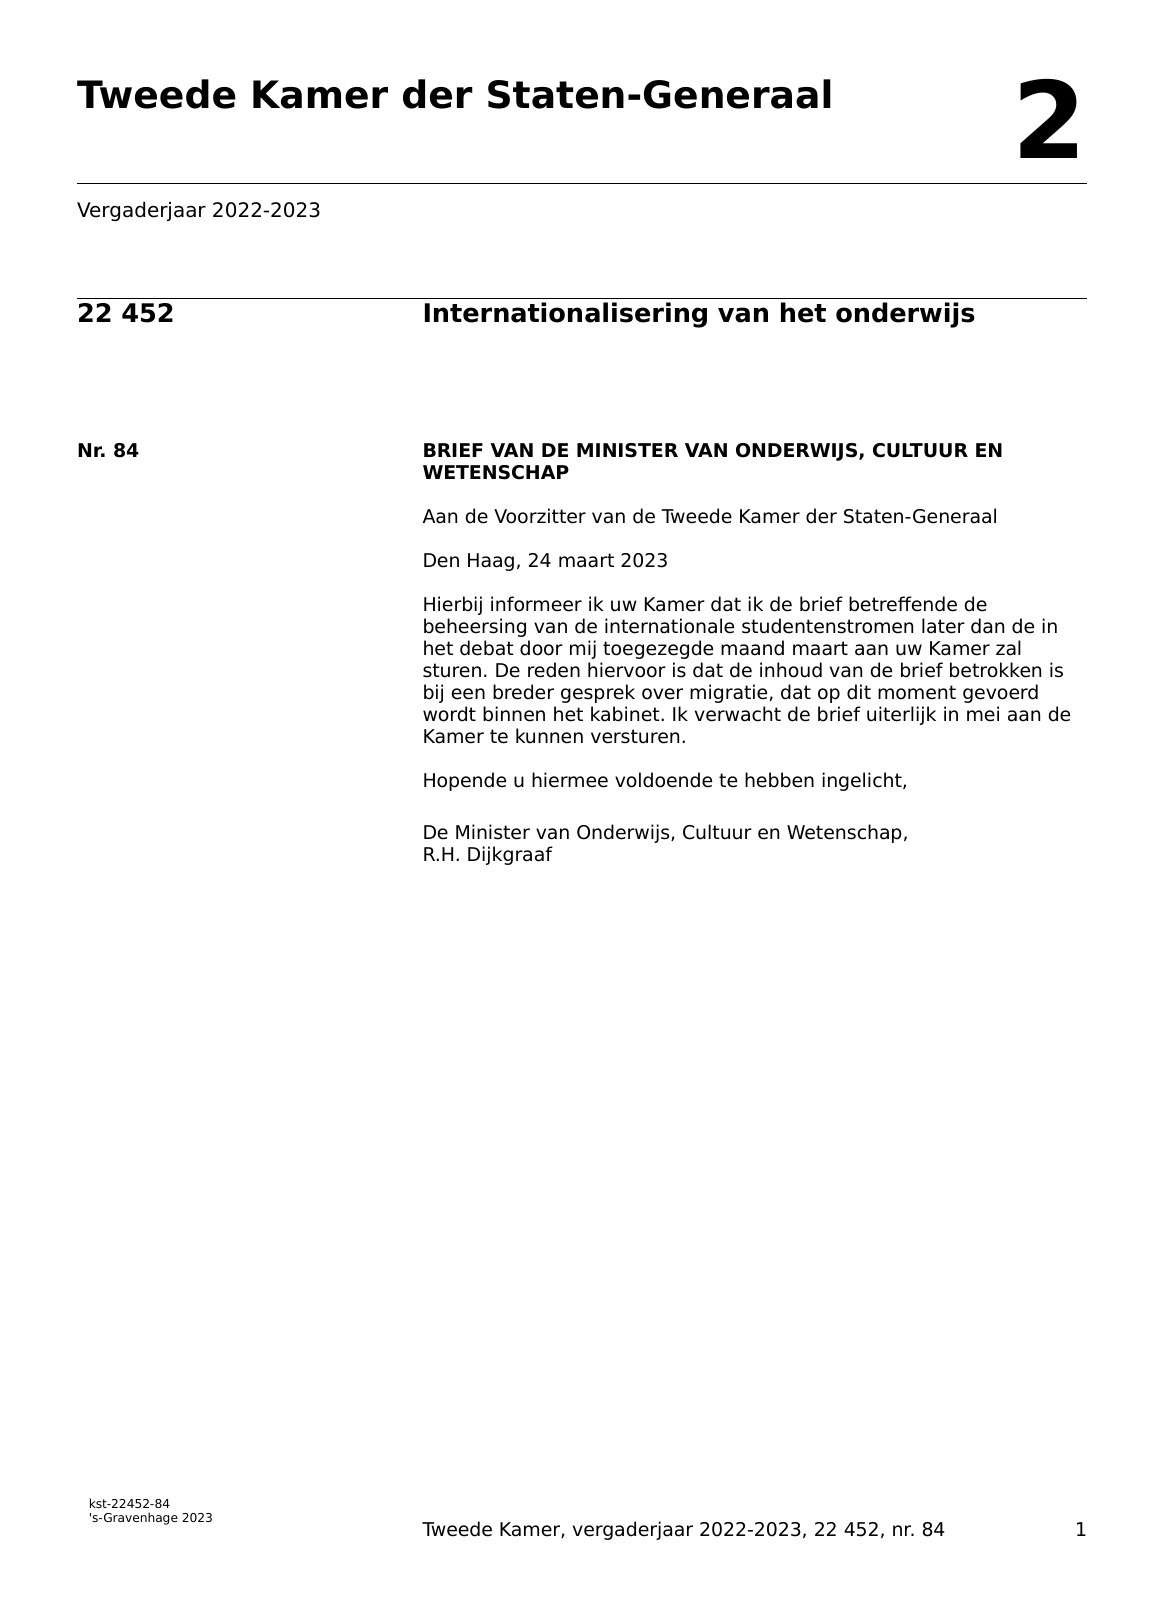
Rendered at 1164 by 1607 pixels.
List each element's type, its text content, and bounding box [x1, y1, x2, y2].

text De Minister van Onderwijs, Cultuur en Wetenschap, R.H. Dijkgraaf [422, 822, 1087, 866]
text Aan de Voorzitter van de Tweede Kamer der Staten-Generaal [422, 506, 1087, 528]
subtitle 22 452 Internationalisering van het onderwijs [77, 299, 1087, 329]
text 's-Gravenhage 2023 [88, 1511, 323, 1525]
text Hopende u hiermee voldoende te hebben ingelicht, [422, 770, 1087, 792]
table_header 2 [886, 59, 1087, 183]
text Den Haag, 24 maart 2023 [422, 550, 1087, 572]
text Hierbij informeer ik uw Kamer dat ik de brief betreffende de beheersing van de internationale studentenstromen later dan de in het debat door mij toegezegde maand maart aan uw Kamer zal sturen. De reden hiervoor is dat de inhoud van de brief betrokken is bij een breder gesprek over migratie, dat op dit moment gevoerd wordt binnen het kabinet. Ik verwacht de brief uiterlijk in mei aan de Kamer te kunnen versturen. [422, 594, 1087, 748]
table_cell Vergaderjaar 2022-2023 [77, 184, 1087, 298]
text kst-22452-84 [88, 1497, 323, 1511]
subtitle Nr. 84 BRIEF VAN DE MINISTER VAN ONDERWIJS, CULTUUR EN WETENSCHAP [77, 440, 1087, 484]
table_header Tweede Kamer der Staten-Generaal [77, 59, 886, 183]
